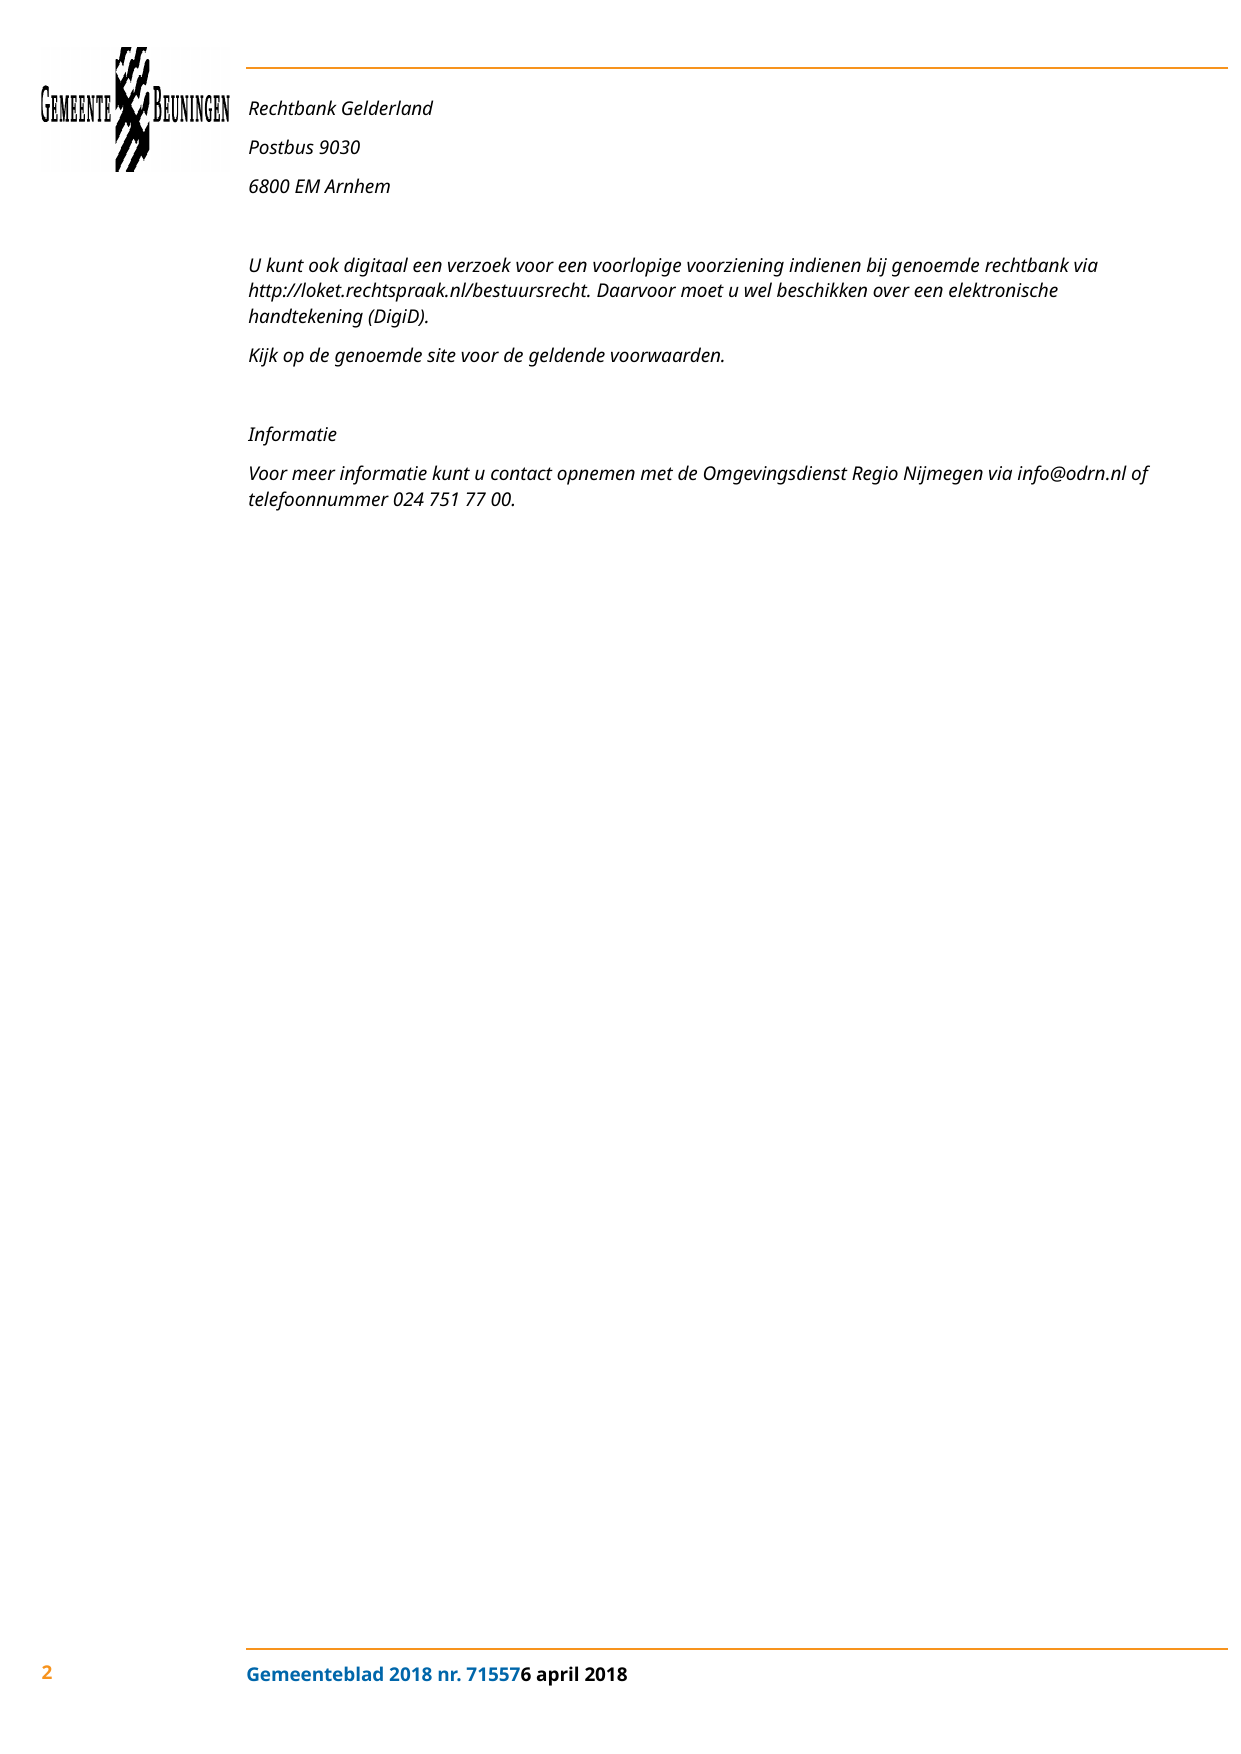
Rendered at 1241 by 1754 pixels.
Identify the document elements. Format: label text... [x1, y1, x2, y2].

text Informatie [248, 421, 1152, 447]
picture [41, 47, 231, 172]
text 6800 EM Arnhem [248, 173, 1152, 199]
text Kijk op de genoemde site voor de geldende voorwaarden. [248, 343, 1152, 368]
text Postbus 9030 [248, 134, 1152, 160]
text Rechtbank Gelderland [248, 95, 1152, 121]
text Voor meer informatie kunt u contact opnemen met de Omgevingsdienst Regio Nijmegen via info@odrn.nl of telefoonnummer 024 751 77 00. [248, 460, 1152, 512]
text U kunt ook digitaal een verzoek voor een voorlopige voorziening indienen bij genoemde rechtbank via http://loket.rechtspraak.nl/bestuursrecht. Daarvoor moet u wel beschikken over een elektronische handtekening (DigiD). [248, 252, 1152, 329]
